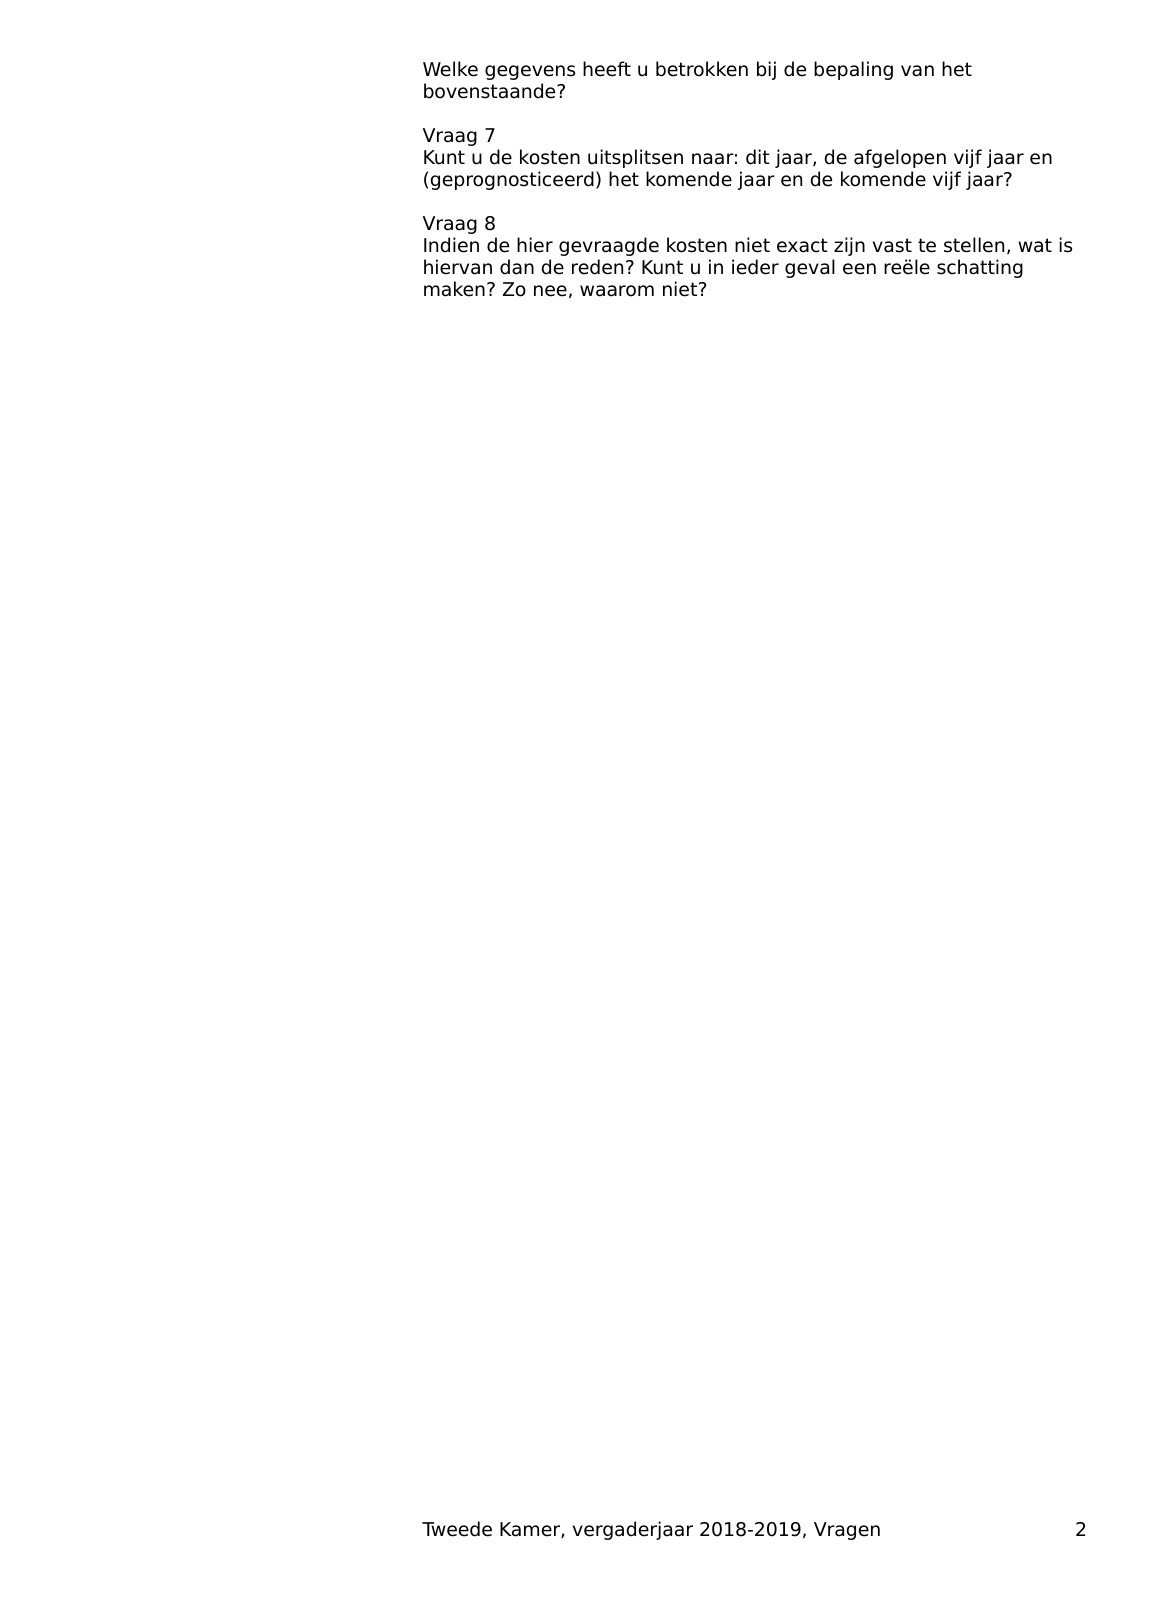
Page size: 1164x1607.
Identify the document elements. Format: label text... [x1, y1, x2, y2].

text Vraag 7 [422, 125, 1087, 147]
text Vraag 8 [422, 213, 1087, 235]
text Welke gegevens heeft u betrokken bij de bepaling van het bovenstaande? [422, 59, 1087, 103]
text Kunt u de kosten uitsplitsen naar: dit jaar, de afgelopen vijf jaar en (geprognosticeerd) het komende jaar en de komende vijf jaar? [422, 147, 1087, 191]
text Indien de hier gevraagde kosten niet exact zijn vast te stellen, wat is hiervan dan de reden? Kunt u in ieder geval een reële schatting maken? Zo nee, waarom niet? [422, 235, 1087, 301]
